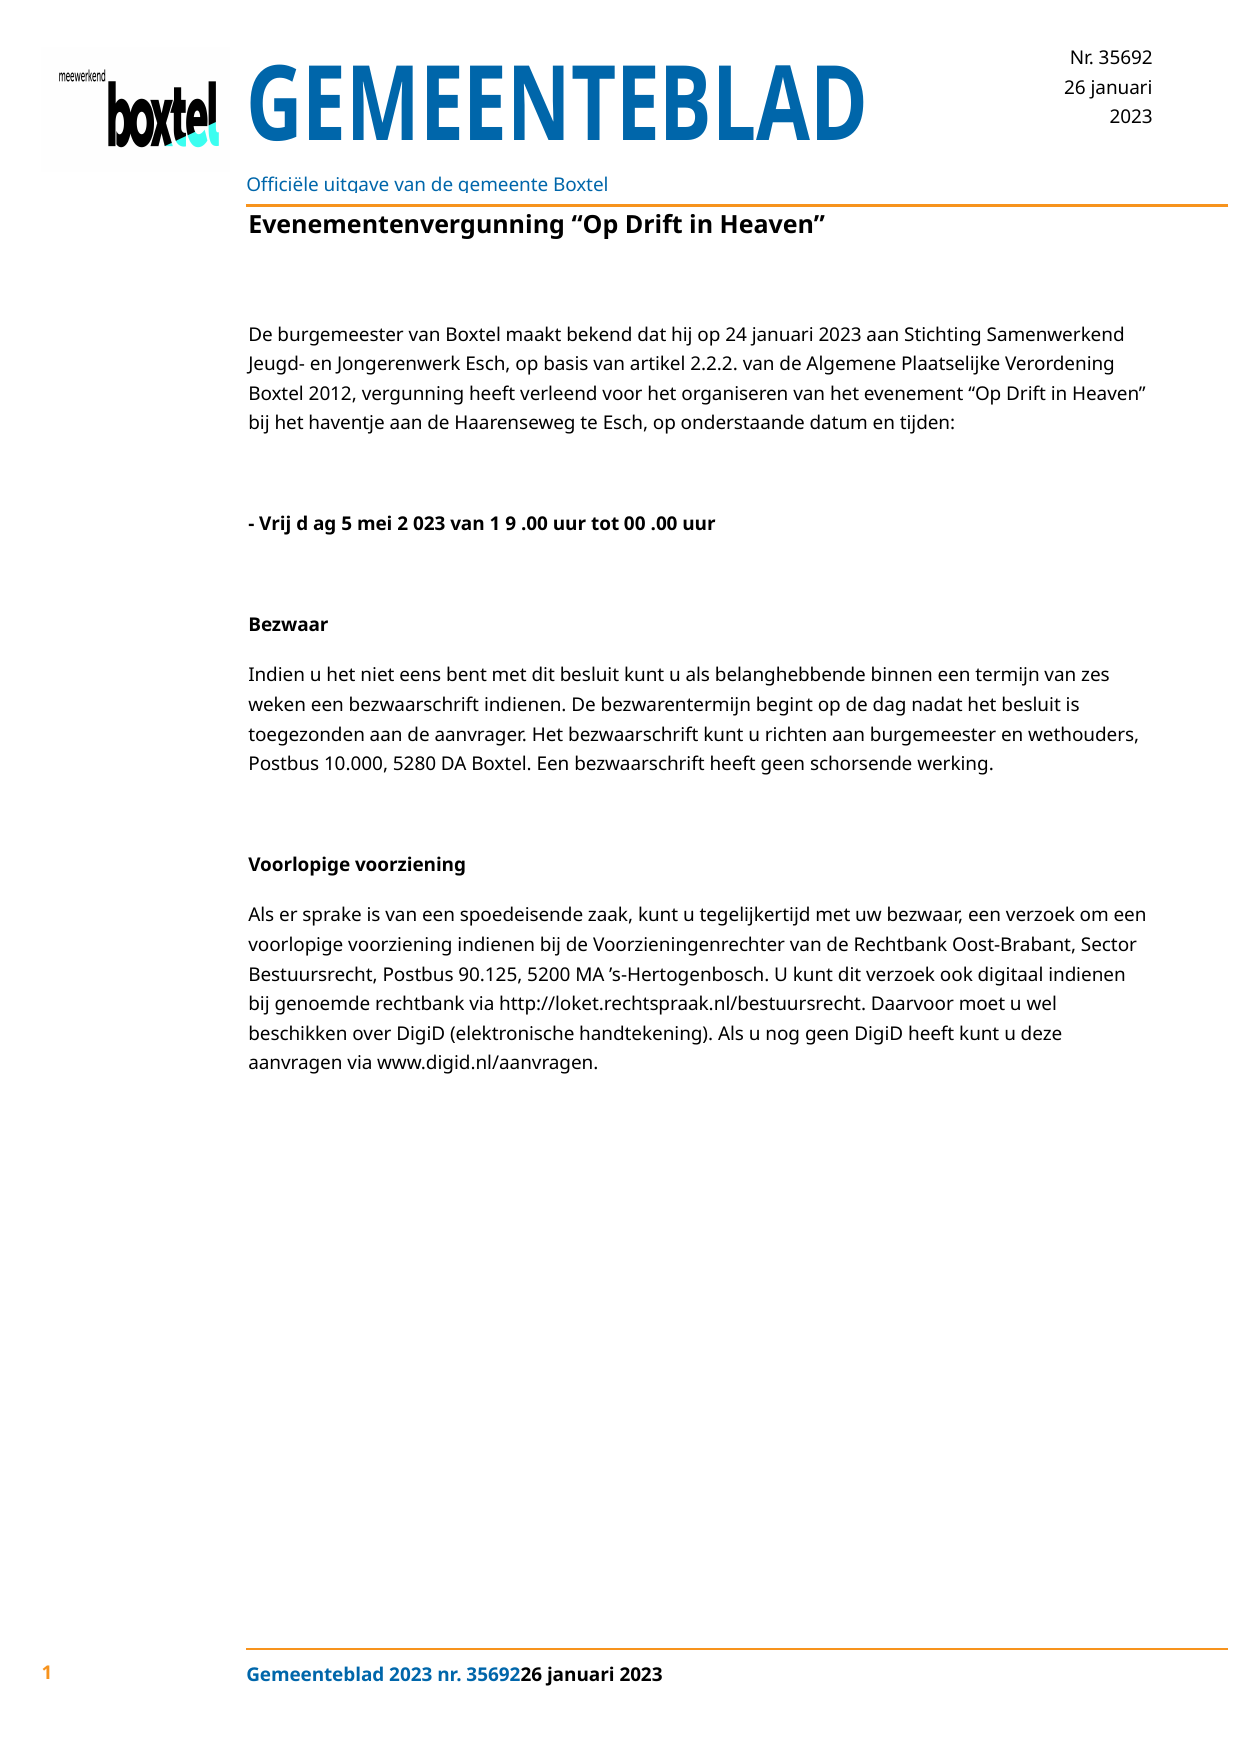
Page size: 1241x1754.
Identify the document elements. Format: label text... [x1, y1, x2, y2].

text Bezwaar [248, 611, 1152, 637]
text De burgemeester van Boxtel maakt bekend dat hij op 24 januari 2023 aan Stichting Samenwerkend Jeugd- en Jongerenwerk Esch, op basis van artikel 2.2.2. van de Algemene Plaatselijke Verordening Boxtel 2012, vergunning heeft verleend voor het organiseren van het evenement “Op Drift in Heaven” bij het haventje aan de Haarenseweg te Esch, op onderstaande datum en tijden: [248, 321, 1152, 435]
text Als er sprake is van een spoedeisende zaak, kunt u tegelijkertijd met uw bezwaar, een verzoek om een voorlopige voorziening indienen bij de Voorzieningenrechter van de Rechtbank Oost-Brabant, Sector Bestuursrecht, Postbus 90.125, 5200 MA ’s-Hertogenbosch. U kunt dit verzoek ook digitaal indienen bij genoemde rechtbank via http://loket.rechtspraak.nl/bestuursrecht. Daarvoor moet u wel beschikken over DigiD (elektronische handtekening). Als u nog geen DigiD heeft kunt u deze aanvragen via www.digid.nl/aanvragen. [248, 902, 1152, 1075]
text Evenementenvergunning “Op Drift in Heaven” [248, 207, 1152, 241]
text Indien u het niet eens bent met dit besluit kunt u als belanghebbende binnen een termijn van zes weken een bezwaarschrift indienen. De bezwarentermijn begint op de dag nadat het besluit is toegezonden aan de aanvrager. Het bezwaarschrift kunt u richten aan burgemeester en wethouders, Postbus 10.000, 5280 DA Boxtel. Een bezwaarschrift heeft geen schorsende werking. [248, 662, 1152, 776]
text - Vrij d ag 5 mei 2 023 van 1 9 .00 uur tot 00 .00 uur [248, 510, 1152, 536]
picture [41, 47, 231, 172]
text Voorlopige voorziening [248, 851, 1152, 877]
